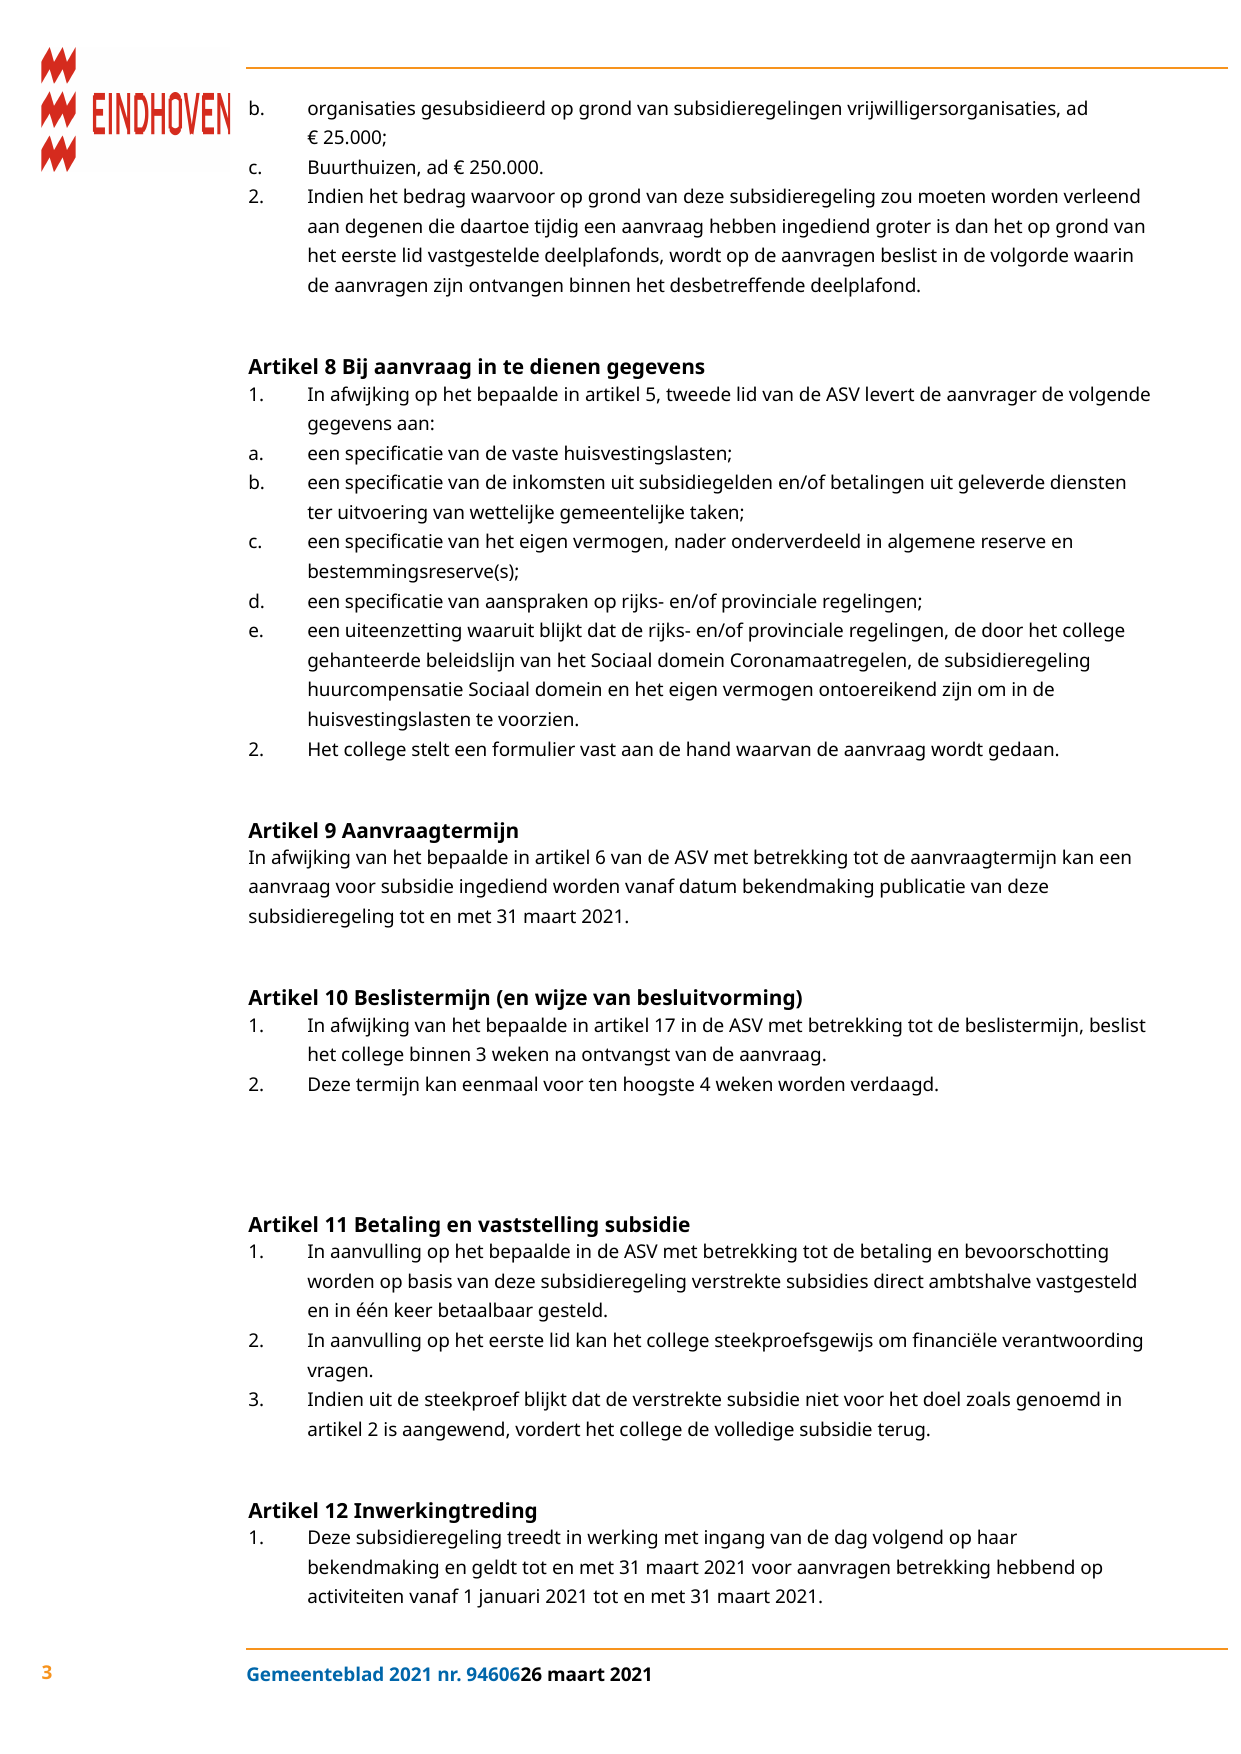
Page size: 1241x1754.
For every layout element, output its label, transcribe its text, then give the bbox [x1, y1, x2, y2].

list een specificatie van het eigen vermogen, nader onderverdeeld in algemene reserve en bestemmingsreserve(s); [248, 529, 1152, 584]
picture [41, 47, 231, 172]
list een specificatie van de vaste huisvestingslasten; [248, 440, 1152, 466]
text Artikel 8 Bij aanvraag in te dienen gegevens [248, 352, 1152, 381]
text In afwijking van het bepaalde in artikel 6 van de ASV met betrekking tot de aanvraagtermijn kan een aanvraag voor subsidie ingediend worden vanaf datum bekendmaking publicatie van deze subsidieregeling tot en met 31 maart 2021. [248, 844, 1152, 929]
list In afwijking van het bepaalde in artikel 17 in de ASV met betrekking tot de beslistermijn, beslist het college binnen 3 weken na ontvangst van de aanvraag. [248, 1012, 1152, 1067]
list een specificatie van aanspraken op rijks- en/of provinciale regelingen; [248, 588, 1152, 613]
list Buurthuizen, ad € 250.000. [248, 154, 1152, 180]
list Deze termijn kan eenmaal voor ten hoogste 4 weken worden verdaagd. [248, 1071, 1152, 1097]
list In afwijking op het bepaalde in artikel 5, tweede lid van de ASV levert de aanvrager de volgende gegevens aan: [248, 381, 1152, 436]
list een specificatie van de inkomsten uit subsidiegelden en/of betalingen uit geleverde diensten ter uitvoering van wettelijke gemeentelijke taken; [248, 469, 1152, 525]
text Artikel 9 Aanvraagtermijn [248, 816, 1152, 844]
list Indien het bedrag waarvoor op grond van deze subsidieregeling zou moeten worden verleend aan degenen die daartoe tijdig een aanvraag hebben ingediend groter is dan het op grond van het eerste lid vastgestelde deelplafonds, wordt op de aanvragen beslist in de volgorde waarin de aanvragen zijn ontvangen binnen het desbetreffende deelplafond. [248, 183, 1152, 298]
text Artikel 11 Betaling en vaststelling subsidie [248, 1210, 1152, 1238]
list Indien uit de steekproef blijkt dat de verstrekte subsidie niet voor het doel zoals genoemd in artikel 2 is aangewend, vordert het college de volledige subsidie terug. [248, 1386, 1152, 1442]
list Het college stelt een formulier vast aan de hand waarvan de aanvraag wordt gedaan. [248, 736, 1152, 761]
list Deze subsidieregeling treedt in werking met ingang van de dag volgend op haar bekendmaking en geldt tot en met 31 maart 2021 voor aanvragen betrekking hebbend op activiteiten vanaf 1 januari 2021 tot en met 31 maart 2021. [248, 1524, 1152, 1609]
text Artikel 12 Inwerkingtreding [248, 1496, 1152, 1524]
text Artikel 10 Beslistermijn (en wijze van besluitvorming) [248, 983, 1152, 1012]
list organisaties gesubsidieerd op grond van subsidieregelingen vrijwilligersorganisaties, ad € 25.000; [248, 95, 1152, 150]
list In aanvulling op het eerste lid kan het college steekproefsgewijs om financiële verantwoording vragen. [248, 1327, 1152, 1383]
list In aanvulling op het bepaalde in de ASV met betrekking tot de betaling en bevoorschotting worden op basis van deze subsidieregeling verstrekte subsidies direct ambtshalve vastgesteld en in één keer betaalbaar gesteld. [248, 1238, 1152, 1323]
list een uiteenzetting waaruit blijkt dat de rijks- en/of provinciale regelingen, de door het college gehanteerde beleidslijn van het Sociaal domein Coronamaatregelen, de subsidieregeling huurcompensatie Sociaal domein en het eigen vermogen ontoereikend zijn om in de huisvestingslasten te voorzien. [248, 617, 1152, 732]
